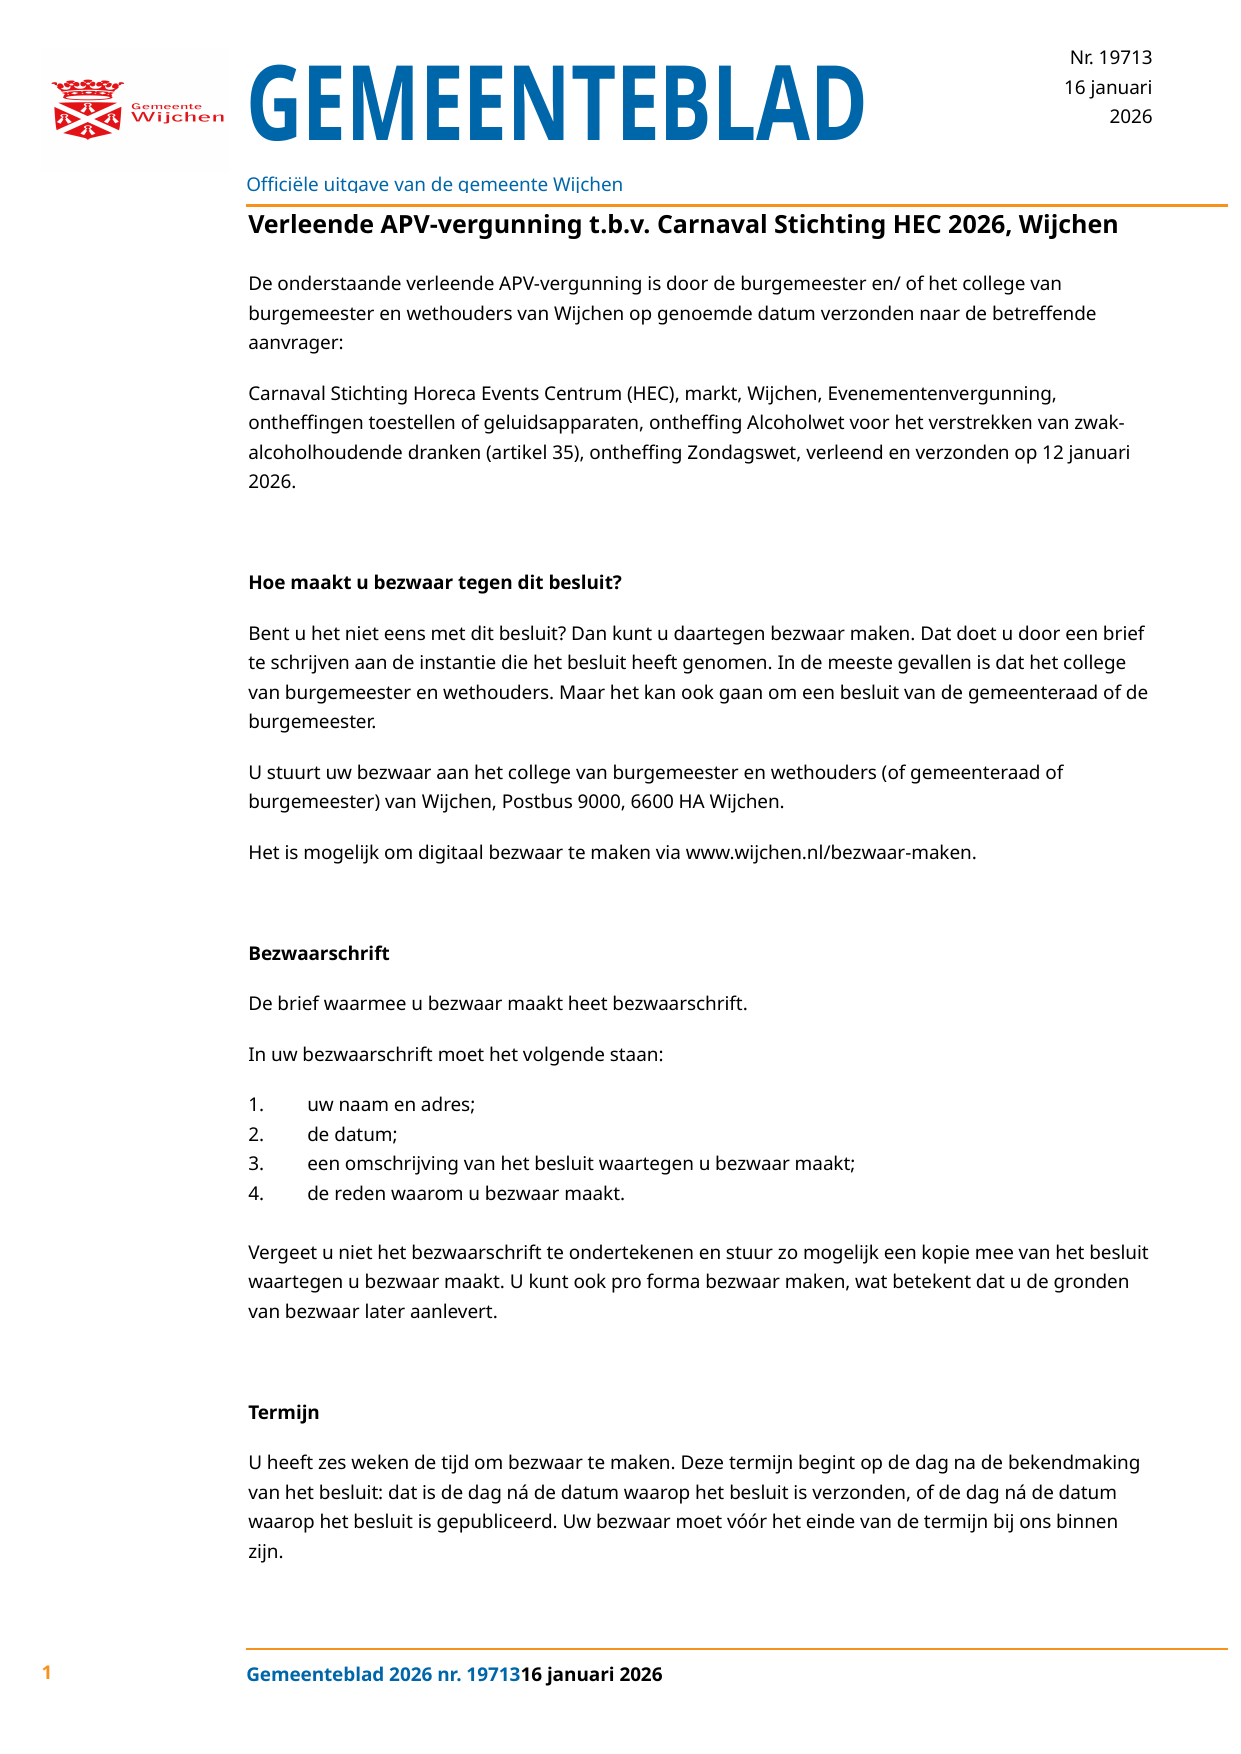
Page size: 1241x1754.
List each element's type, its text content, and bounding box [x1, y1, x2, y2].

text Hoe maakt u bezwaar tegen dit besluit? [248, 569, 1152, 595]
text U heeft zes weken de tijd om bezwaar te maken. Deze termijn begint op de dag na de bekendmaking van het besluit: dat is de dag ná de datum waarop het besluit is verzonden, of de dag ná de datum waarop het besluit is gepubliceerd. Uw bezwaar moet vóór het einde van de termijn bij ons binnen zijn. [248, 1449, 1152, 1564]
text U stuurt uw bezwaar aan het college van burgemeester en wethouders (of gemeenteraad of burgemeester) van Wijchen, Postbus 9000, 6600 HA Wijchen. [248, 759, 1152, 814]
list uw naam en adres; [248, 1091, 1152, 1117]
picture [41, 47, 231, 172]
text Verleende APV-vergunning t.b.v. Carnaval Stichting HEC 2026, Wijchen [248, 207, 1152, 241]
text De onderstaande verleende APV-vergunning is door de burgemeester en/ of het college van burgemeester en wethouders van Wijchen op genoemde datum verzonden naar de betreffende aanvrager: [248, 270, 1152, 355]
text Bezwaarschrift [248, 940, 1152, 966]
list de reden waarom u bezwaar maakt. [248, 1180, 1152, 1206]
text In uw bezwaarschrift moet het volgende staan: [248, 1041, 1152, 1066]
list een omschrijving van het besluit waartegen u bezwaar maakt; [248, 1150, 1152, 1176]
text Het is mogelijk om digitaal bezwaar te maken via www.wijchen.nl/bezwaar-maken. [248, 839, 1152, 865]
text Carnaval Stichting Horeca Events Centrum (HEC), markt, Wijchen, Evenementenvergunning, ontheffingen toestellen of geluidsapparaten, ontheffing Alcoholwet voor het verstrekken van zwak- alcoholhoudende dranken (artikel 35), ontheffing Zondagswet, verleend en verzonden op 12 januari 2026. [248, 380, 1152, 494]
list de datum; [248, 1121, 1152, 1146]
text Bent u het niet eens met dit besluit? Dan kunt u daartegen bezwaar maken. Dat doet u door een brief te schrijven aan de instantie die het besluit heeft genomen. In de meeste gevallen is dat het college van burgemeester en wethouders. Maar het kan ook gaan om een besluit van de gemeenteraad of de burgemeester. [248, 620, 1152, 734]
text De brief waarmee u bezwaar maakt heet bezwaarschrift. [248, 990, 1152, 1016]
text Vergeet u niet het bezwaarschrift te ondertekenen en stuur zo mogelijk een kopie mee van het besluit waartegen u bezwaar maakt. U kunt ook pro forma bezwaar maken, wat betekent dat u de gronden van bezwaar later aanlevert. [248, 1239, 1152, 1324]
text Termijn [248, 1399, 1152, 1425]
